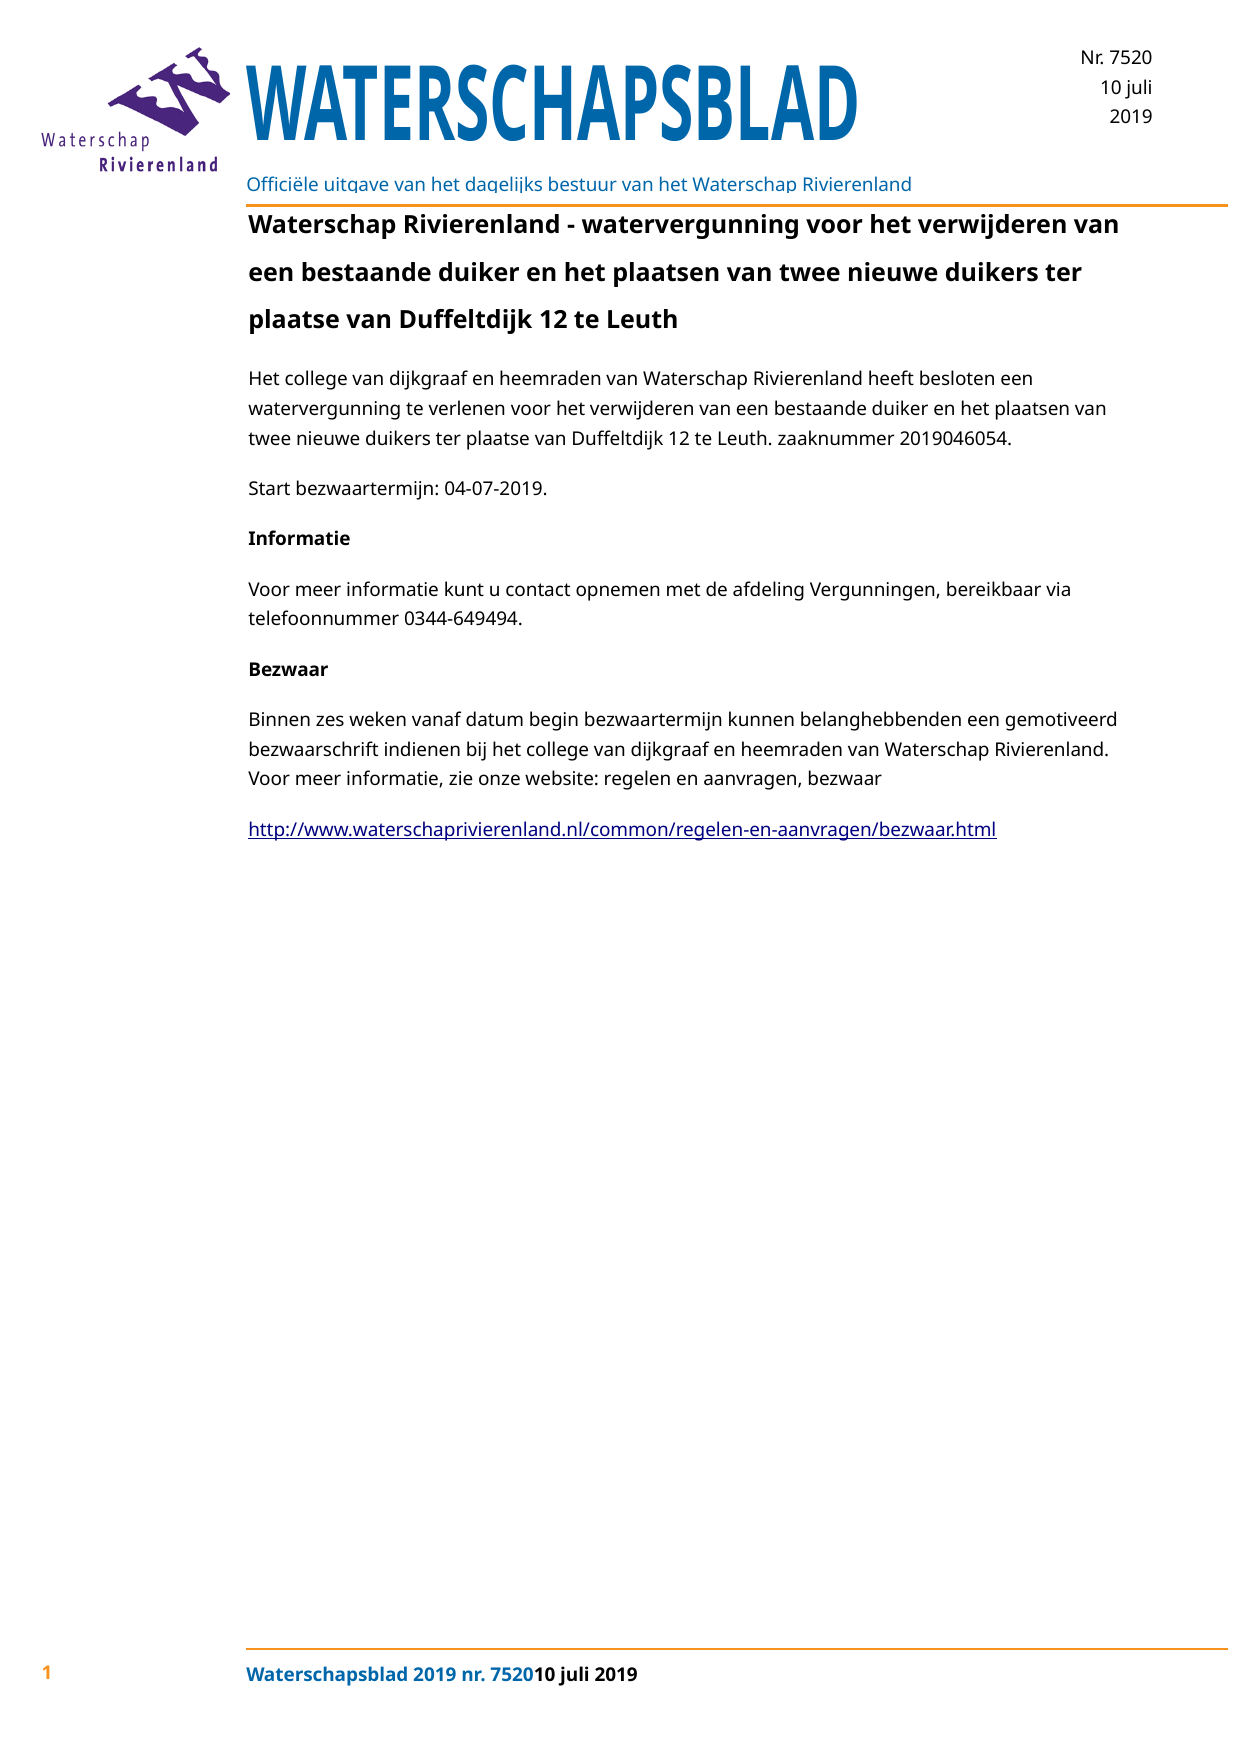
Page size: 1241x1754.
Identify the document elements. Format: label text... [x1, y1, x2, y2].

text Waterschap Rivierenland - watervergunning voor het verwijderen van een bestaande duiker en het plaatsen van twee nieuwe duikers ter plaatse van Duffeltdijk 12 te Leuth [248, 207, 1152, 336]
picture [41, 47, 231, 172]
text Bezwaar [248, 656, 1152, 682]
text Voor meer informatie kunt u contact opnemen met de afdeling Vergunningen, bereikbaar via telefoonnummer 0344-649494. [248, 576, 1152, 631]
text Binnen zes weken vanaf datum begin bezwaartermijn kunnen belanghebbenden een gemotiveerd bezwaarschrift indienen bij het college van dijkgraaf en heemraden van Waterschap Rivierenland. Voor meer informatie, zie onze website: regelen en aanvragen, bezwaar [248, 706, 1152, 791]
text http://www.waterschaprivierenland.nl/common/regelen-en-aanvragen/bezwaar.html [248, 816, 1152, 842]
text Informatie [248, 526, 1152, 551]
text Start bezwaartermijn: 04-07-2019. [248, 475, 1152, 501]
text Het college van dijkgraaf en heemraden van Waterschap Rivierenland heeft besloten een watervergunning te verlenen voor het verwijderen van een bestaande duiker en het plaatsen van twee nieuwe duikers ter plaatse van Duffeltdijk 12 te Leuth. zaaknummer 2019046054. [248, 366, 1152, 450]
